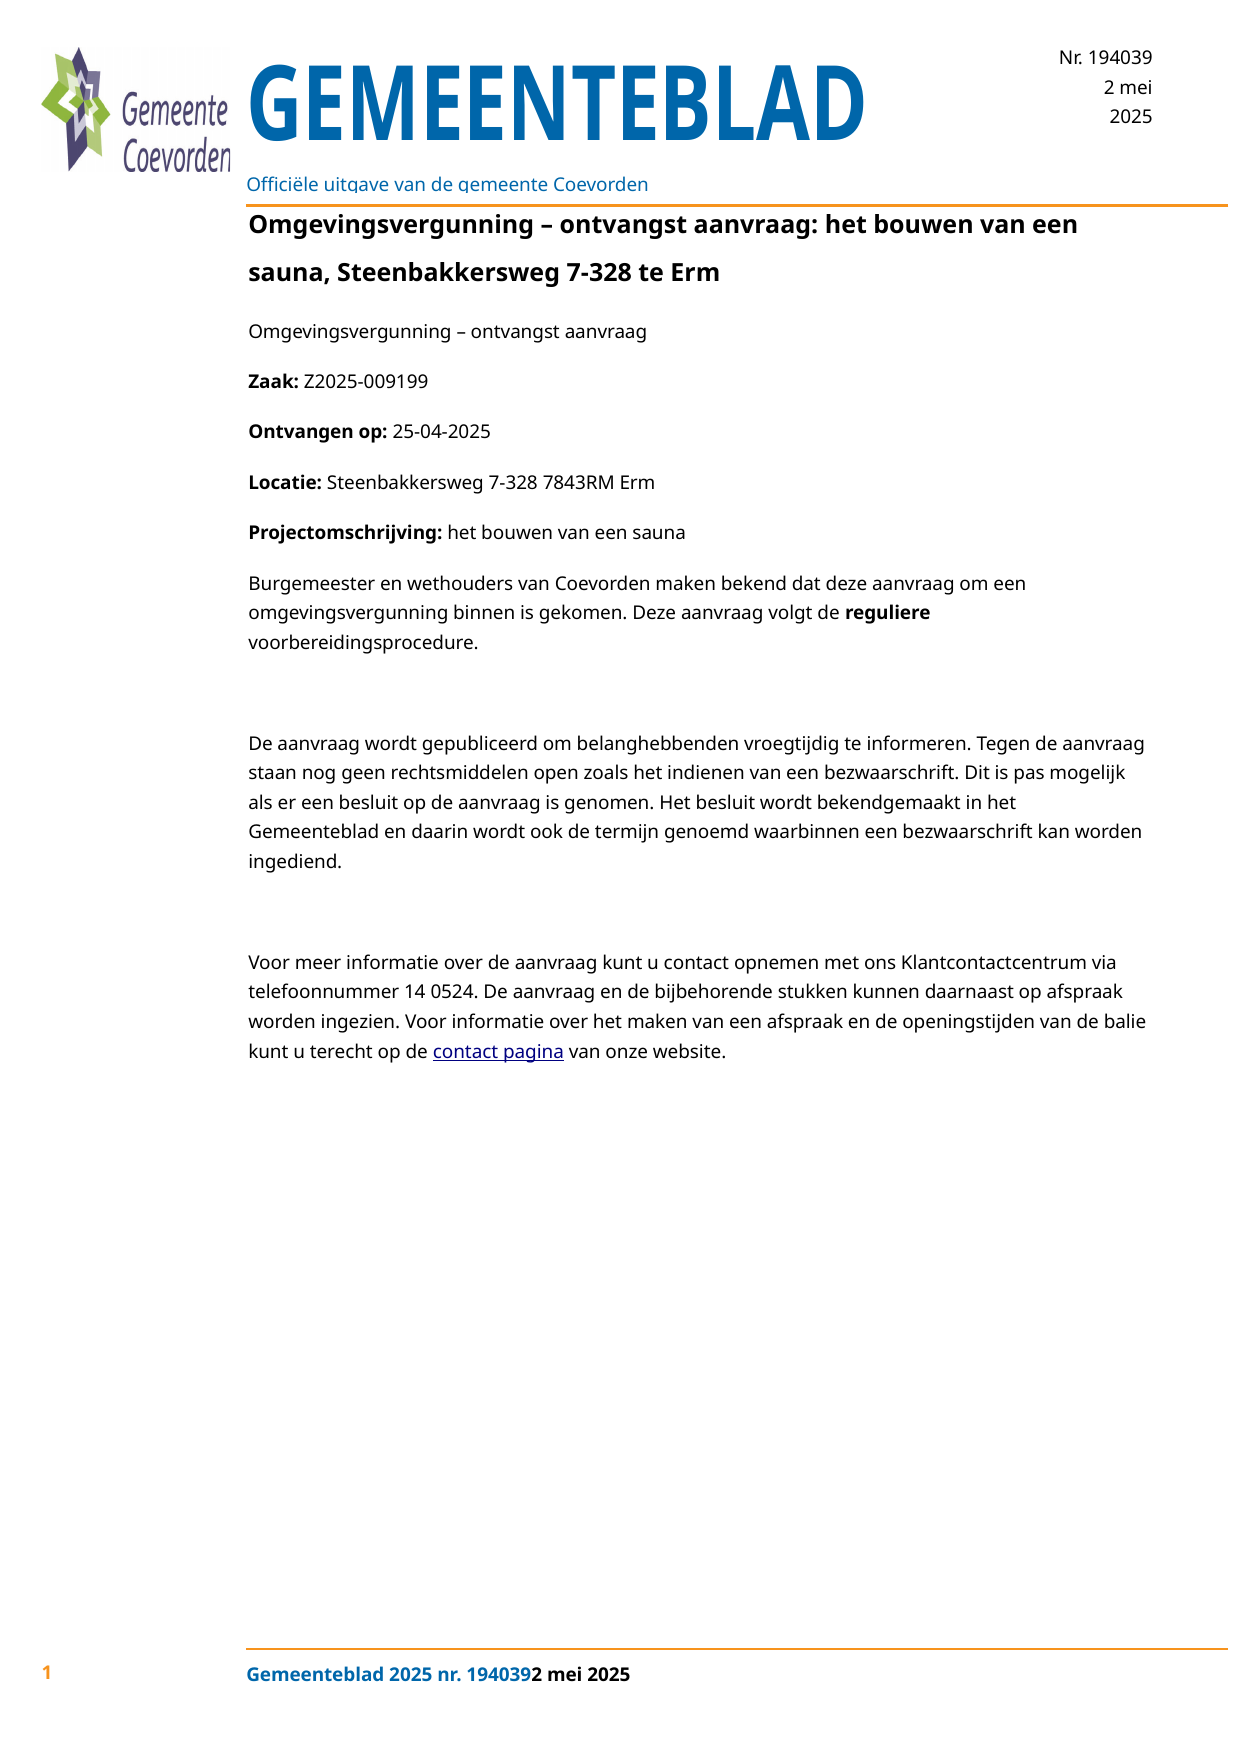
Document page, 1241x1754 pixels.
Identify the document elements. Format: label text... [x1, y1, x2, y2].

picture [41, 47, 231, 172]
text Locatie: Steenbakkersweg 7-328 7843RM Erm [248, 469, 1152, 495]
text Projectomschrijving: het bouwen van een sauna [248, 519, 1152, 545]
text Omgevingsvergunning – ontvangst aanvraag [248, 318, 1152, 344]
text Ontvangen op: 25-04-2025 [248, 419, 1152, 444]
text Omgevingsvergunning – ontvangst aanvraag: het bouwen van een sauna, Steenbakkersweg 7-328 te Erm [248, 207, 1152, 288]
text Burgemeester en wethouders van Coevorden maken bekend dat deze aanvraag om een omgevingsvergunning binnen is gekomen. Deze aanvraag volgt de reguliere voorbereidingsprocedure. [248, 570, 1152, 655]
text De aanvraag wordt gepubliceerd om belanghebbenden vroegtijdig te informeren. Tegen de aanvraag staan nog geen rechtsmiddelen open zoals het indienen van een bezwaarschrift. Dit is pas mogelijk als er een besluit op de aanvraag is genomen. Het besluit wordt bekendgemaakt in het Gemeenteblad en daarin wordt ook de termijn genoemd waarbinnen een bezwaarschrift kan worden ingediend. [248, 730, 1152, 874]
text Voor meer informatie over de aanvraag kunt u contact opnemen met ons Klantcontactcentrum via telefoonnummer 14 0524. De aanvraag en de bijbehorende stukken kunnen daarnaast op afspraak worden ingezien. Voor informatie over het maken van een afspraak en de openingstijden van de balie kunt u terecht op de contact pagina van onze website. [248, 949, 1152, 1064]
text Zaak: Z2025-009199 [248, 368, 1152, 394]
